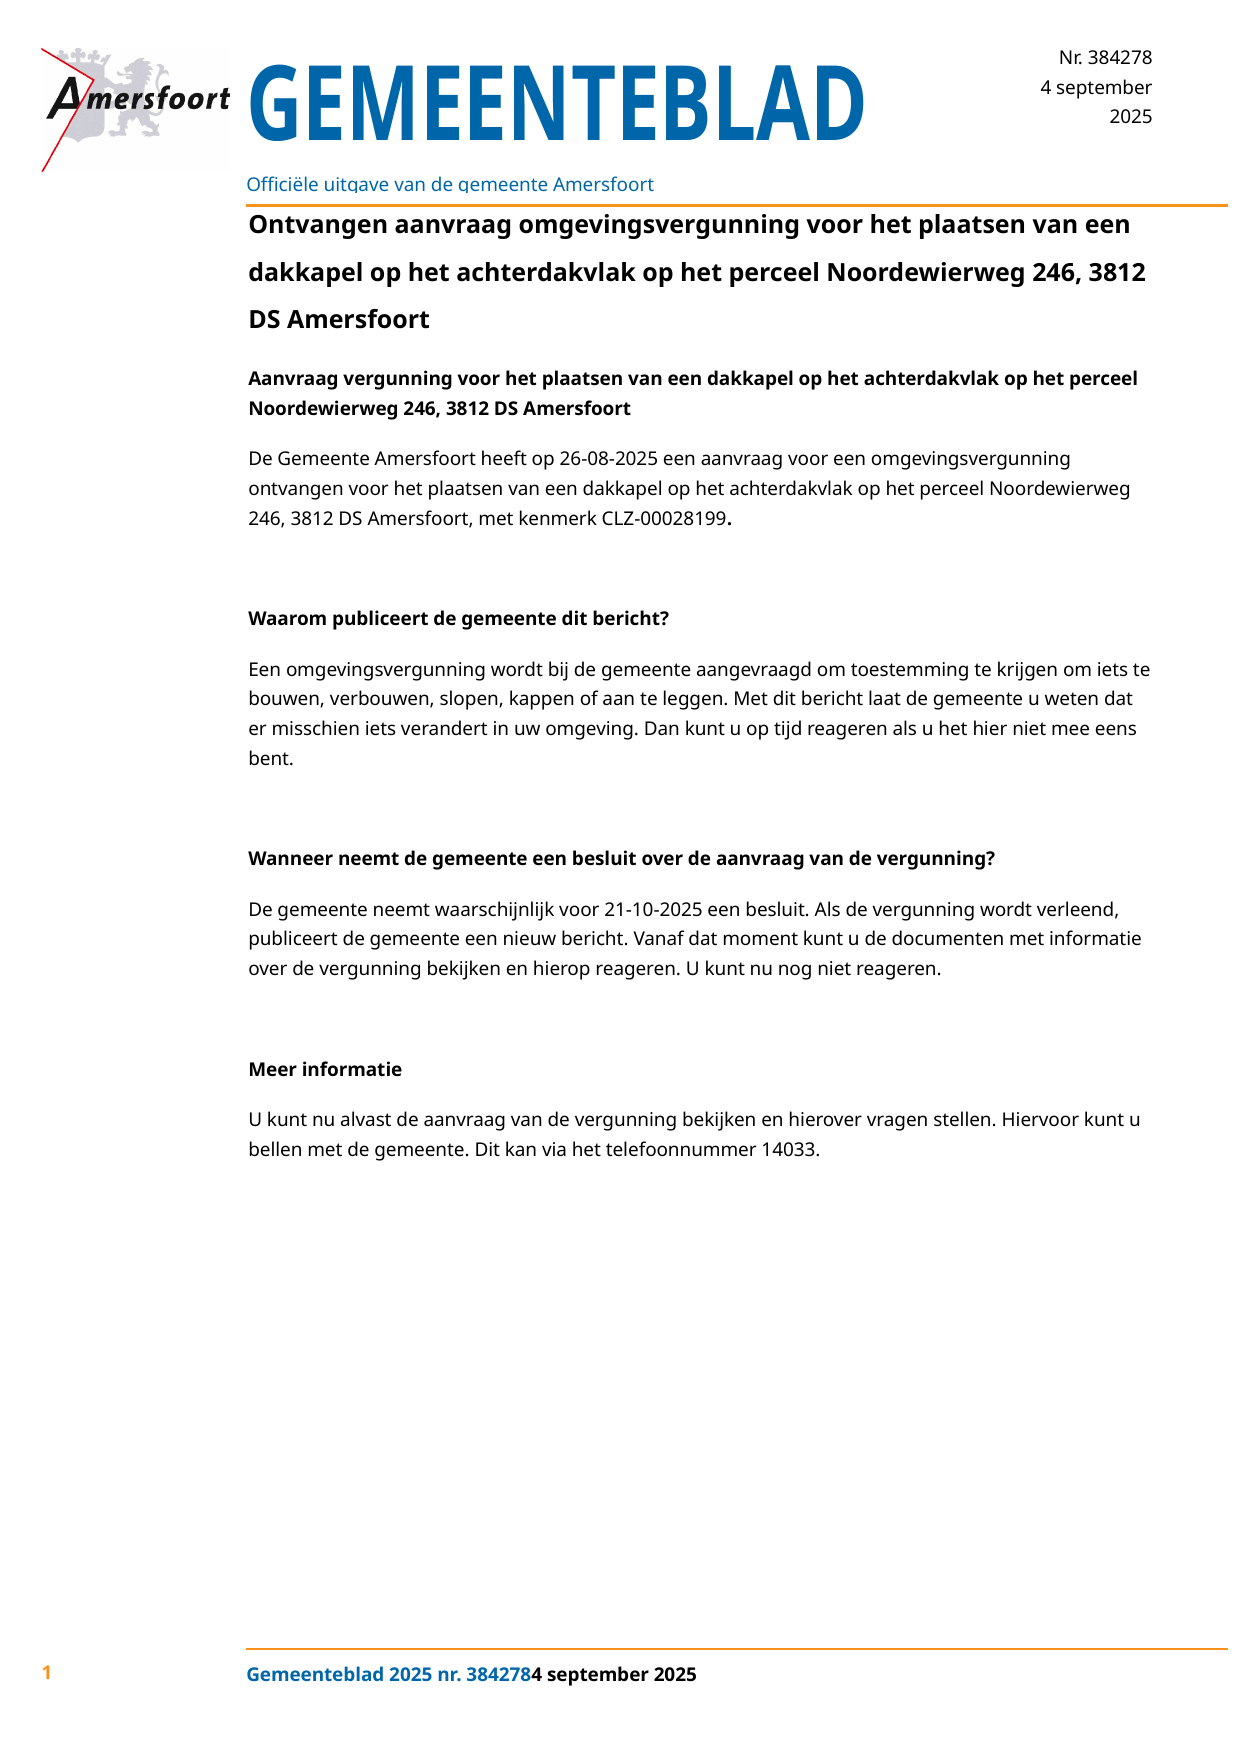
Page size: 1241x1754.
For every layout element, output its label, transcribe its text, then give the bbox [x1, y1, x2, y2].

text Wanneer neemt de gemeente een besluit over de aanvraag van de vergunning? [248, 846, 1152, 871]
picture [41, 47, 231, 172]
text Ontvangen aanvraag omgevingsvergunning voor het plaatsen van een dakkapel op het achterdakvlak op het perceel Noordewierweg 246, 3812 DS Amersfoort [248, 207, 1152, 336]
text Aanvraag vergunning voor het plaatsen van een dakkapel op het achterdakvlak op het perceel Noordewierweg 246, 3812 DS Amersfoort [248, 366, 1152, 421]
text U kunt nu alvast de aanvraag van de vergunning bekijken en hierover vragen stellen. Hiervoor kunt u bellen met de gemeente. Dit kan via het telefoonnummer 14033. [248, 1106, 1152, 1162]
text De Gemeente Amersfoort heeft op 26-08-2025 een aanvraag voor een omgevingsvergunning ontvangen voor het plaatsen van een dakkapel op het achterdakvlak op het perceel Noordewierweg 246, 3812 DS Amersfoort, met kenmerk CLZ-00028199. [248, 446, 1152, 530]
text Waarom publiceert de gemeente dit bericht? [248, 606, 1152, 631]
text Meer informatie [248, 1056, 1152, 1082]
text De gemeente neemt waarschijnlijk voor 21-10-2025 een besluit. Als de vergunning wordt verleend, publiceert de gemeente een nieuw bericht. Vanaf dat moment kunt u de documenten met informatie over de vergunning bekijken en hierop reageren. U kunt nu nog niet reageren. [248, 896, 1152, 981]
text Een omgevingsvergunning wordt bij de gemeente aangevraagd om toestemming te krijgen om iets te bouwen, verbouwen, slopen, kappen of aan te leggen. Met dit bericht laat de gemeente u weten dat er misschien iets verandert in uw omgeving. Dan kunt u op tijd reageren als u het hier niet mee eens bent. [248, 656, 1152, 770]
